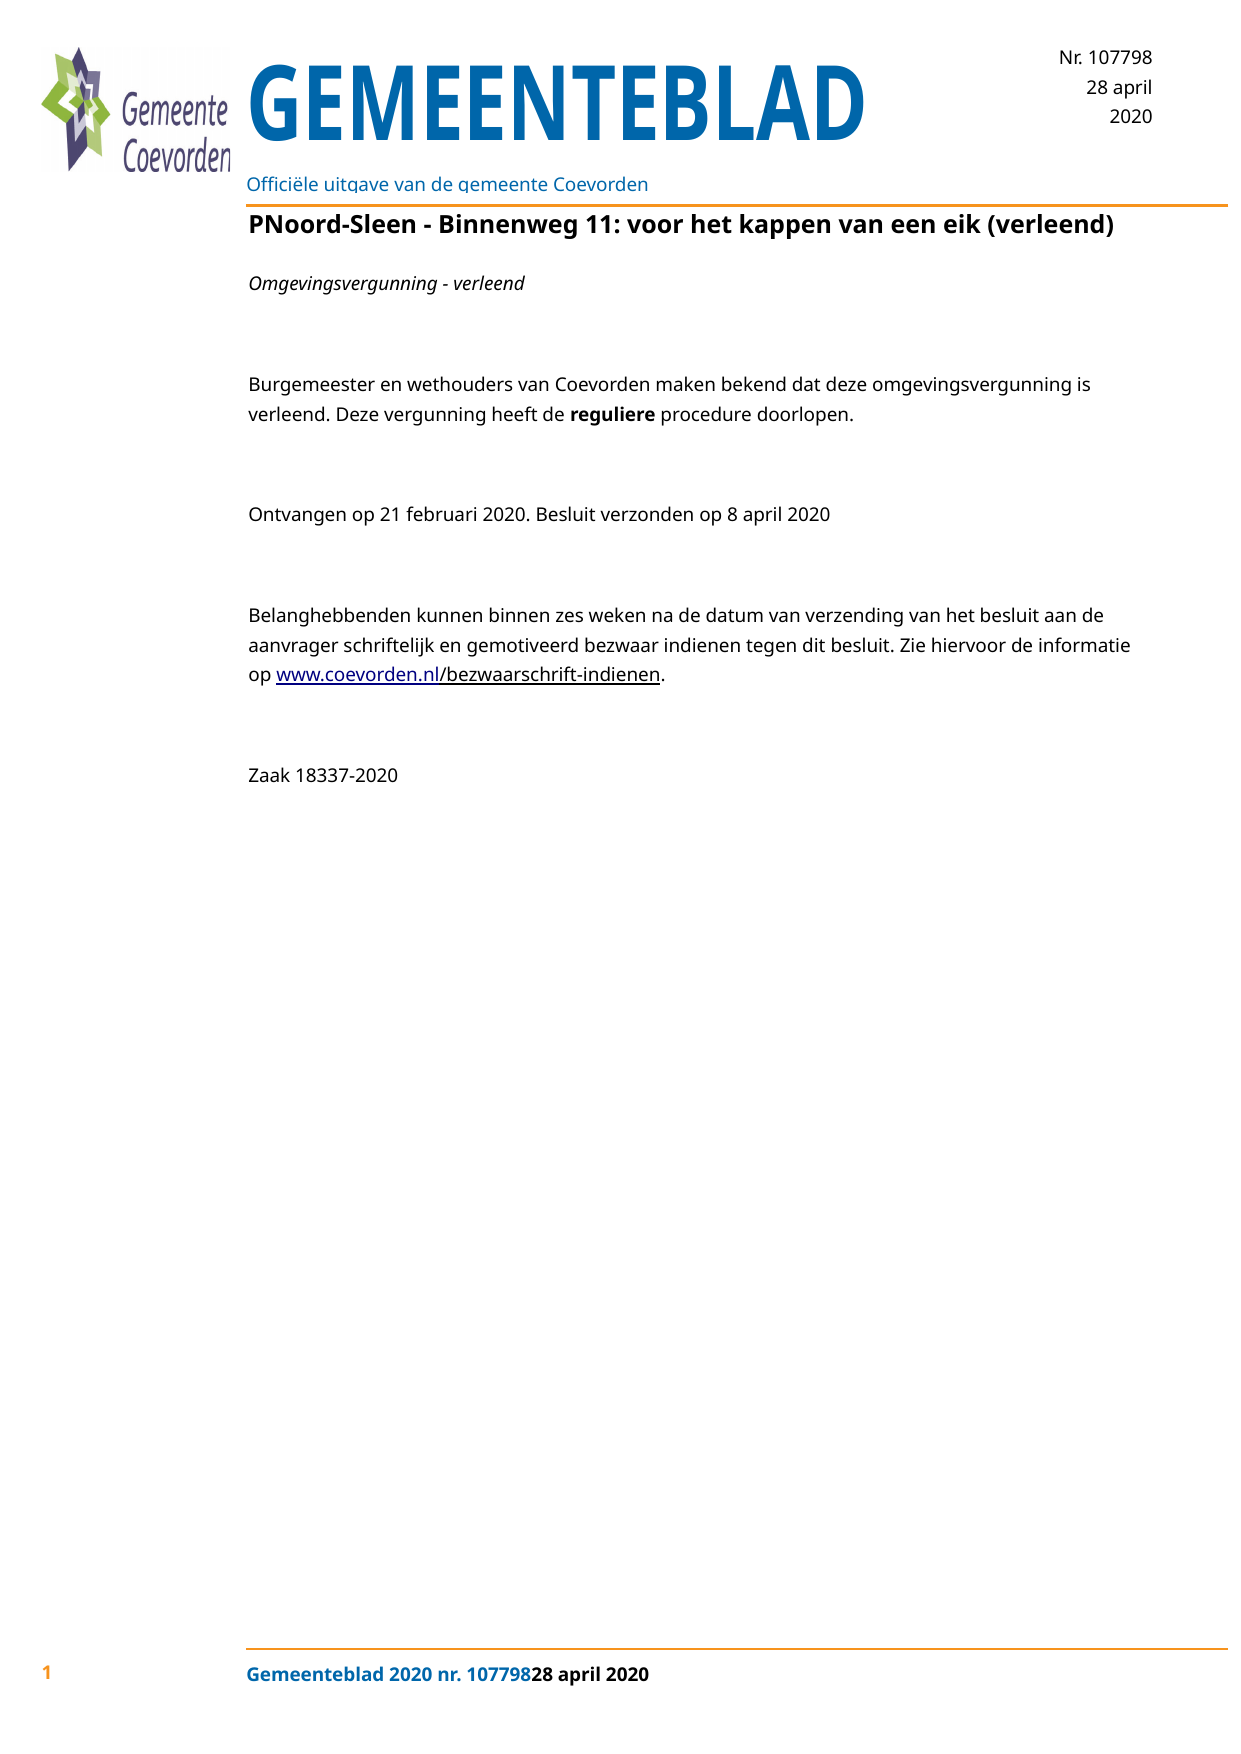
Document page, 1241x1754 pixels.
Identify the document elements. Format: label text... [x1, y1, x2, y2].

text Ontvangen op 21 februari 2020. Besluit verzonden op 8 april 2020 [248, 502, 1152, 527]
text Omgevingsvergunning - verleend [248, 270, 1152, 296]
picture [41, 47, 231, 172]
text PNoord-Sleen - Binnenweg 11: voor het kappen van een eik (verleend) [248, 207, 1152, 241]
text Zaak 18337-2020 [248, 762, 1152, 788]
text Burgemeester en wethouders van Coevorden maken bekend dat deze omgevingsvergunning is verleend. Deze vergunning heeft de reguliere procedure doorlopen. [248, 371, 1152, 426]
text Belanghebbenden kunnen binnen zes weken na de datum van verzending van het besluit aan de aanvrager schriftelijk en gemotiveerd bezwaar indienen tegen dit besluit. Zie hiervoor de informatie op www.coevorden.nl/bezwaarschrift-indienen. [248, 602, 1152, 687]
